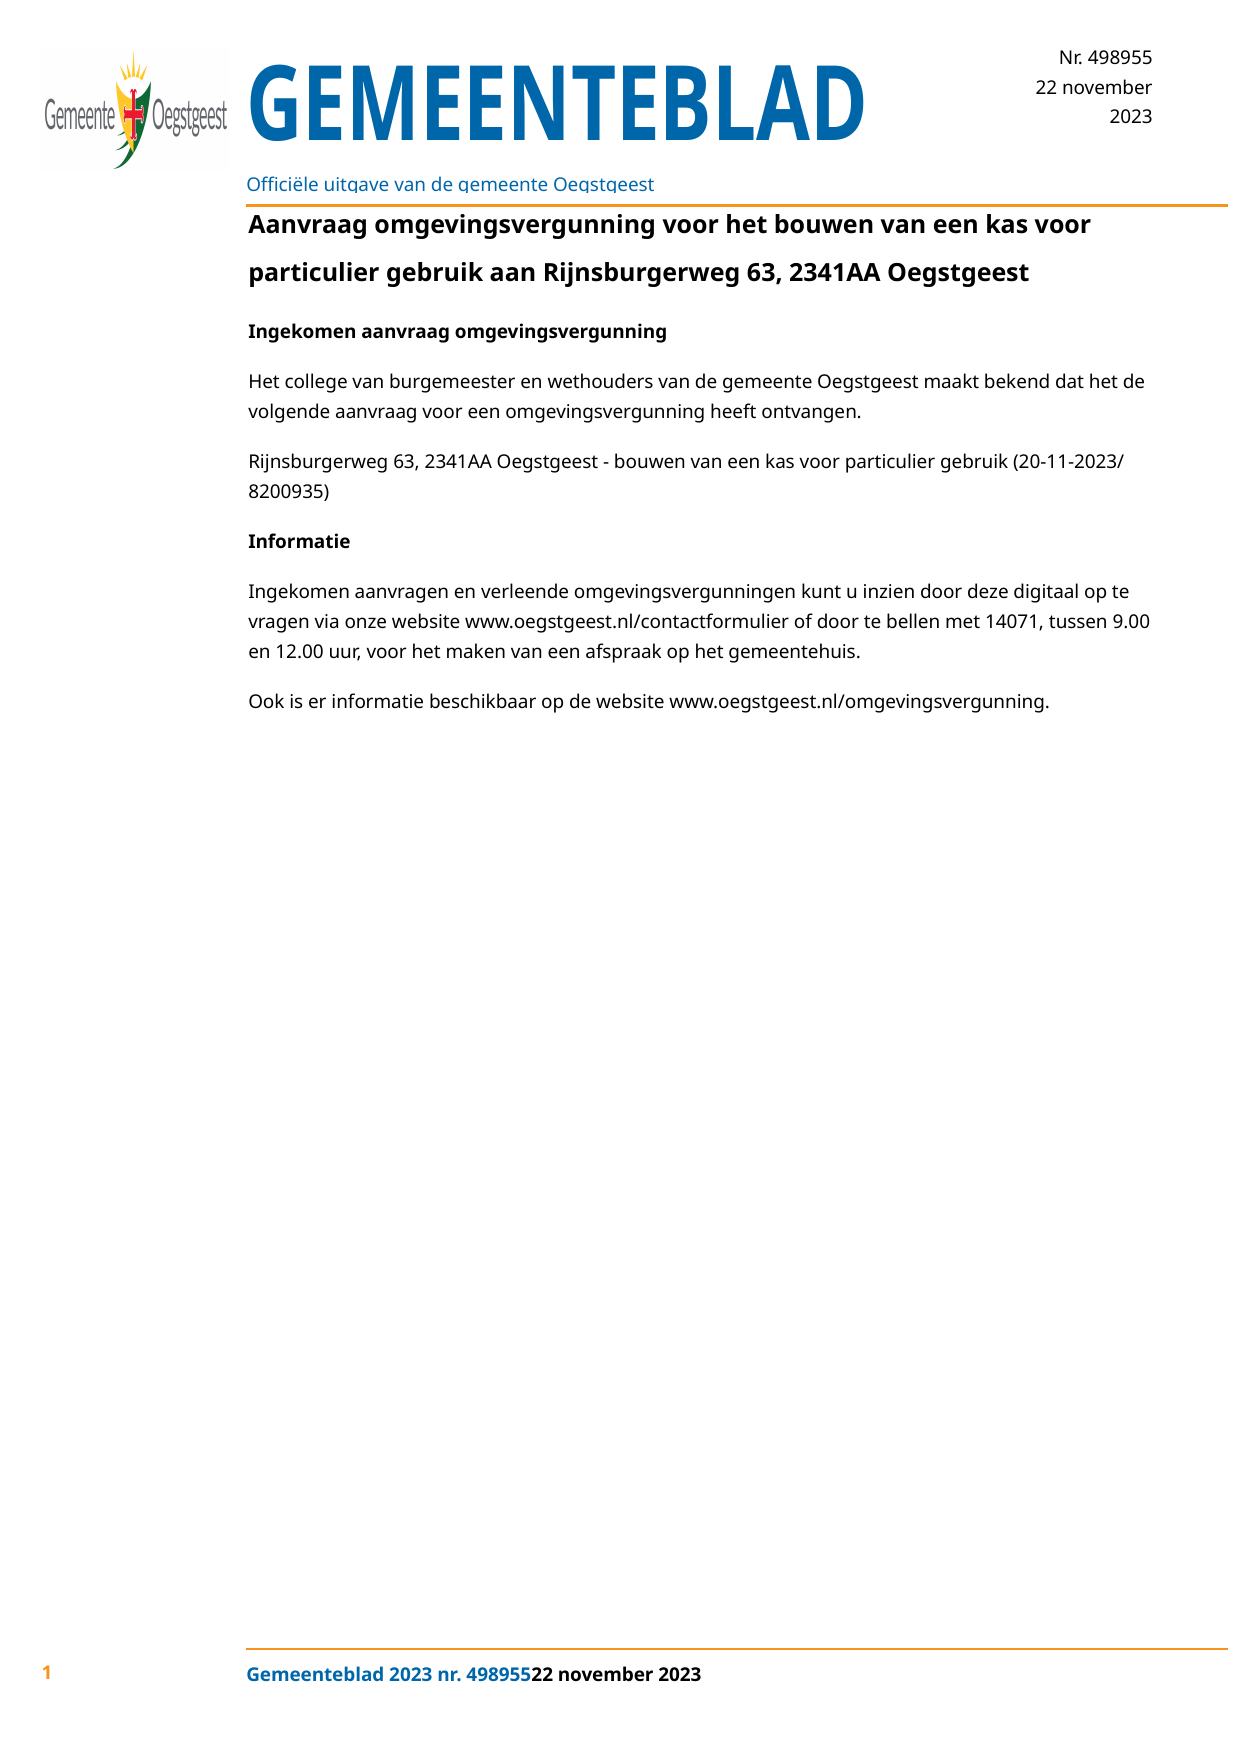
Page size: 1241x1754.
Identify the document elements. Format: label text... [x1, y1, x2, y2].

picture [41, 47, 231, 172]
text Aanvraag omgevingsvergunning voor het bouwen van een kas voor particulier gebruik aan Rijnsburgerweg 63, 2341AA Oegstgeest [248, 207, 1152, 288]
text Ingekomen aanvraag omgevingsvergunning [248, 318, 1152, 344]
text Ingekomen aanvragen en verleende omgevingsvergunningen kunt u inzien door deze digitaal op te vragen via onze website www.oegstgeest.nl/contactformulier of door te bellen met 14071, tussen 9.00 en 12.00 uur, voor het maken van een afspraak op het gemeentehuis. [248, 579, 1152, 664]
text Ook is er informatie beschikbaar op de website www.oegstgeest.nl/omgevingsvergunning. [248, 688, 1152, 714]
text Rijnsburgerweg 63, 2341AA Oegstgeest - bouwen van een kas voor particulier gebruik (20-11-2023/ 8200935) [248, 448, 1152, 504]
text Het college van burgemeester en wethouders van de gemeente Oegstgeest maakt bekend dat het de volgende aanvraag voor een omgevingsvergunning heeft ontvangen. [248, 368, 1152, 424]
text Informatie [248, 528, 1152, 554]
